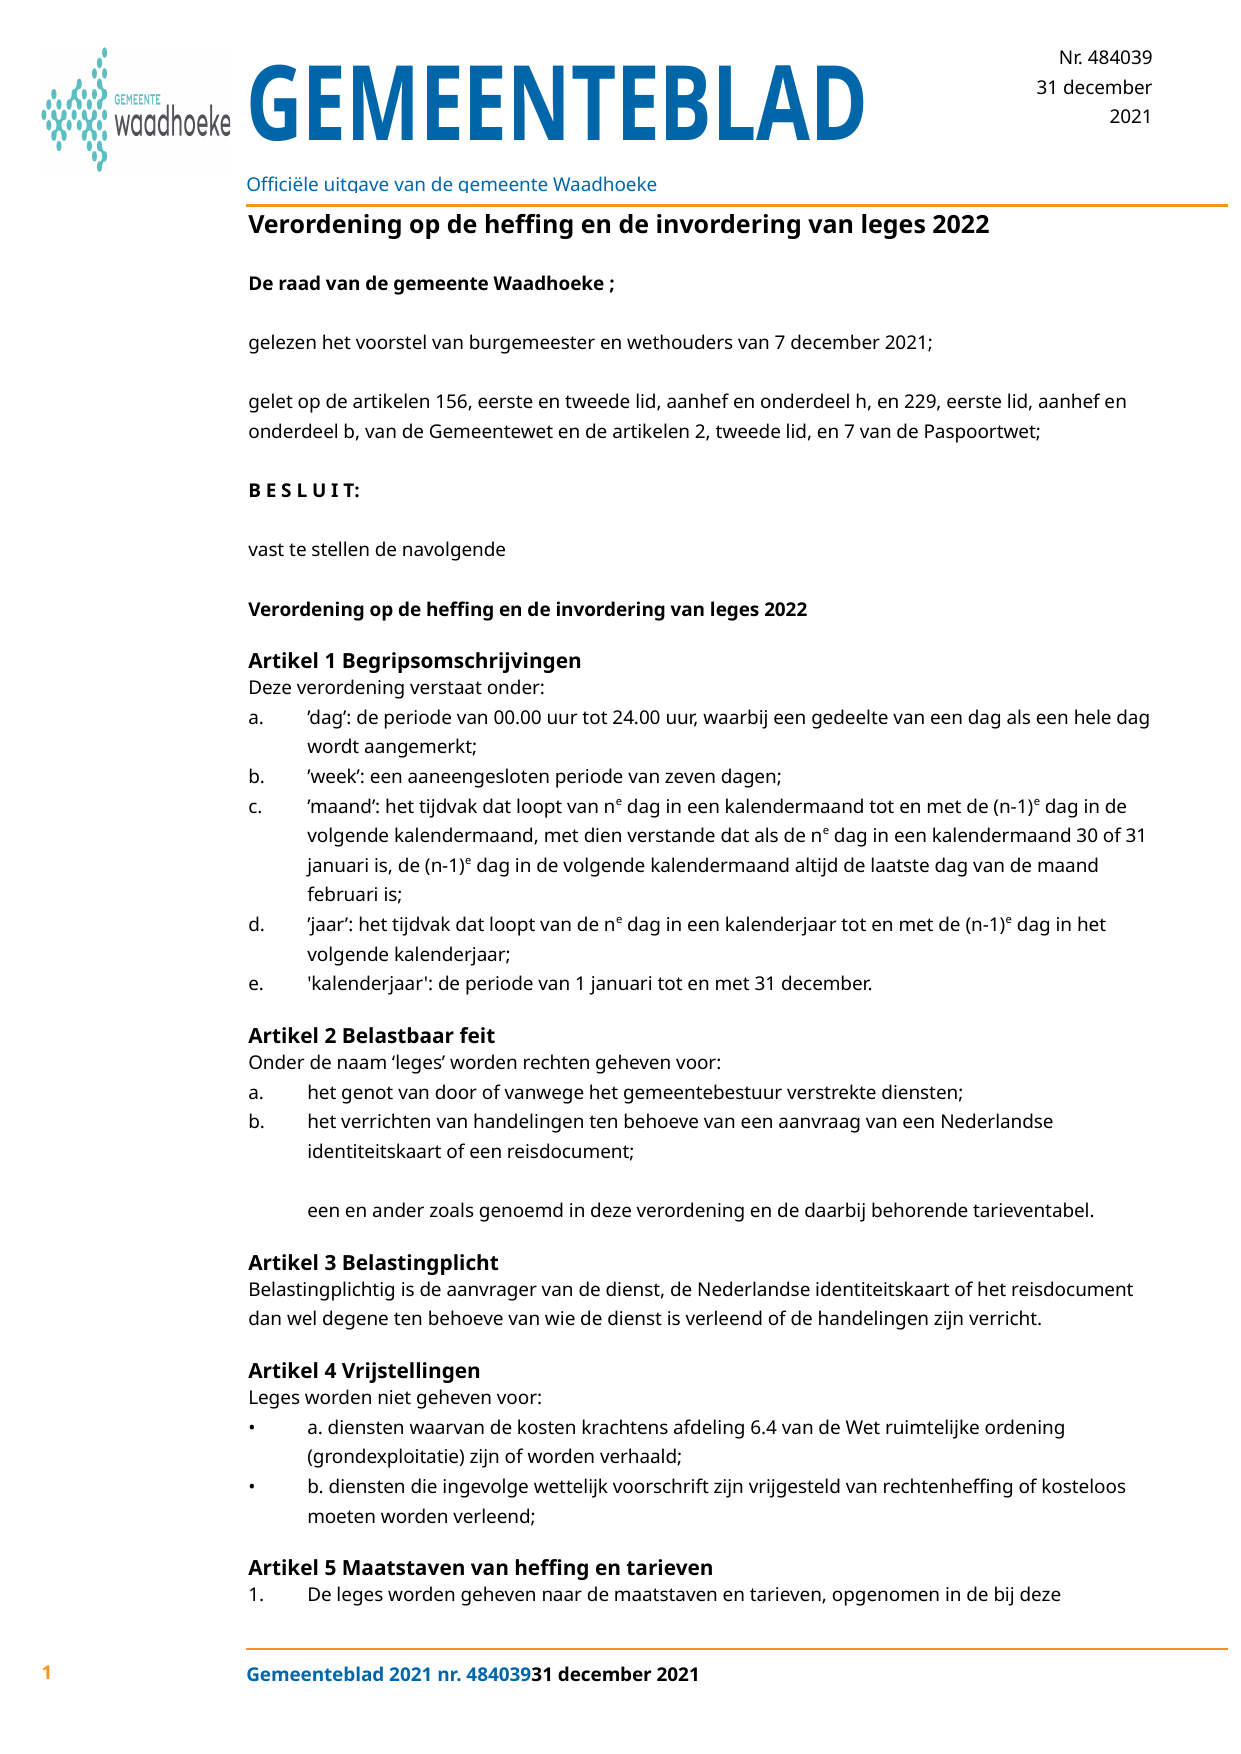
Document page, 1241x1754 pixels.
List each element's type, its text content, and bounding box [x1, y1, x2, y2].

text Leges worden niet geheven voor: [248, 1384, 1152, 1410]
picture [41, 47, 231, 172]
text gelet op de artikelen 156, eerste en tweede lid, aanhef en onderdeel h, en 229, eerste lid, aanhef en onderdeel b, van de Gemeentewet en de artikelen 2, tweede lid, en 7 van de Paspoortwet; [248, 389, 1152, 444]
text Artikel 4 Vrijstellingen [248, 1356, 1152, 1384]
list het verrichten van handelingen ten behoeve van een aanvraag van een Nederlandse identiteitskaart of een reisdocument; [248, 1108, 1152, 1164]
list ’week’: een aaneengesloten periode van zeven dagen; [248, 763, 1152, 789]
text B E S L U I T: [248, 477, 1152, 503]
list het genot van door of vanwege het gemeentebestuur verstrekte diensten; [248, 1079, 1152, 1104]
text Belastingplichtig is de aanvrager van de dienst, de Nederlandse identiteitskaart of het reisdocument dan wel degene ten behoeve van wie de dienst is verleend of de handelingen zijn verricht. [248, 1276, 1152, 1331]
text De raad van de gemeente Waadhoeke ; [248, 270, 1152, 296]
text Verordening op de heffing en de invordering van leges 2022 [248, 596, 1152, 621]
list ’jaar’: het tijdvak dat loopt van de ne dag in een kalenderjaar tot en met de (n-1)e dag in het volgende kalenderjaar; [248, 911, 1152, 967]
list ’dag’: de periode van 00.00 uur tot 24.00 uur, waarbij een gedeelte van een dag als een hele dag wordt aangemerkt; [248, 704, 1152, 759]
text Verordening op de heffing en de invordering van leges 2022 [248, 207, 1152, 241]
list a. diensten waarvan de kosten krachtens afdeling 6.4 van de Wet ruimtelijke ordening (grondexploitatie) zijn of worden verhaald; [248, 1414, 1152, 1469]
text gelezen het voorstel van burgemeester en wethouders van 7 december 2021; [248, 329, 1152, 355]
text Artikel 3 Belastingplicht [248, 1248, 1152, 1276]
text Artikel 5 Maatstaven van heffing en tarieven [248, 1553, 1152, 1582]
text Deze verordening verstaat onder: [248, 674, 1152, 700]
list 'kalenderjaar': de periode van 1 januari tot en met 31 december. [248, 970, 1152, 996]
text Artikel 1 Begripsomschrijvingen [248, 646, 1152, 674]
list ’maand’: het tijdvak dat loopt van ne dag in een kalendermaand tot en met de (n-1)e dag in de volgende kalendermaand, met dien verstande dat als de ne dag in een kalendermaand 30 of 31 januari is, de (n-1)e dag in de volgende kalendermaand altijd de laatste dag van de maand februari is; [248, 793, 1152, 907]
text vast te stellen de navolgende [248, 537, 1152, 562]
list een en ander zoals genoemd in deze verordening en de daarbij behorende tarieventabel. [248, 1197, 1152, 1223]
text Artikel 2 Belastbaar feit [248, 1021, 1152, 1049]
text Onder de naam ‘leges’ worden rechten geheven voor: [248, 1049, 1152, 1075]
list De leges worden geheven naar de maatstaven en tarieven, opgenomen in de bij deze [248, 1582, 1152, 1607]
list b. diensten die ingevolge wettelijk voorschrift zijn vrijgesteld van rechtenheffing of kosteloos moeten worden verleend; [248, 1473, 1152, 1528]
